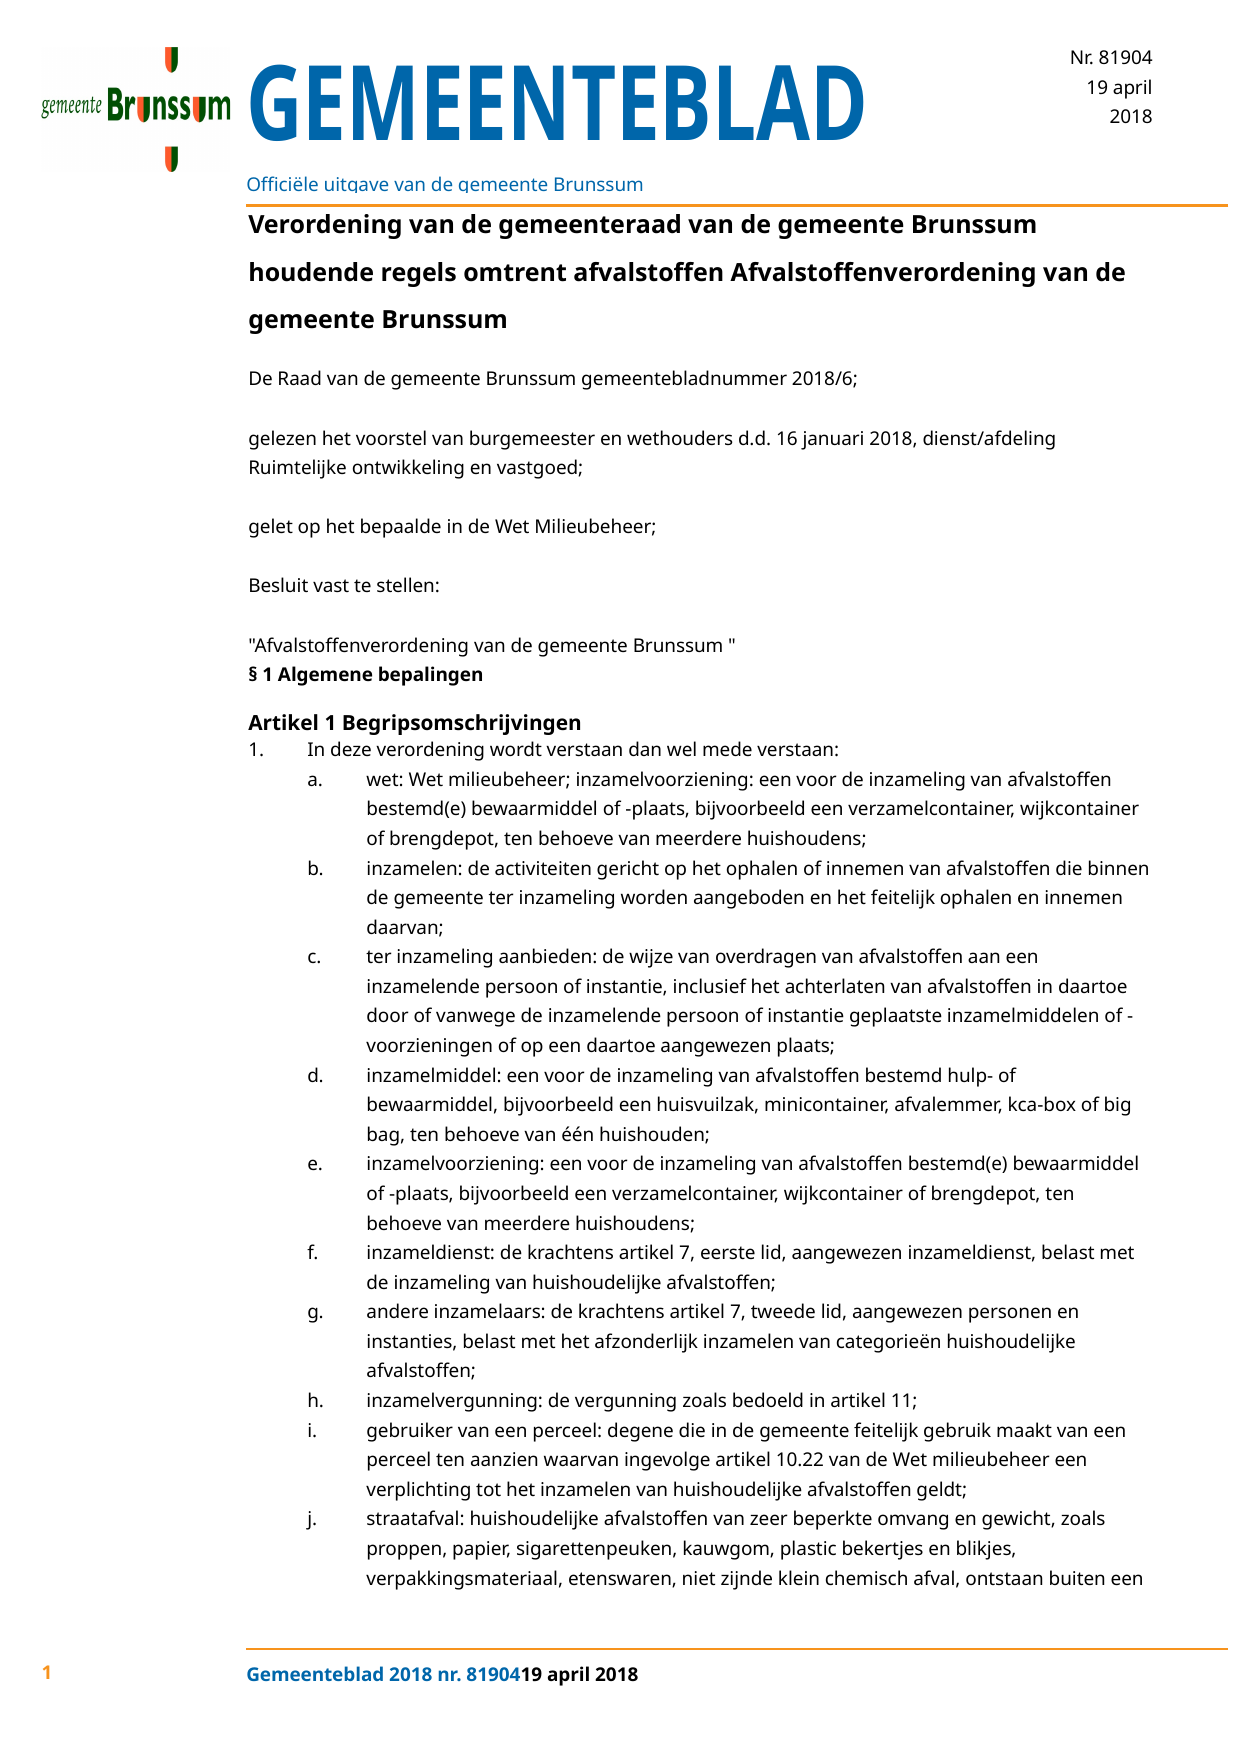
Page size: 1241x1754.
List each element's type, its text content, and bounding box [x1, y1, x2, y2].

list inzamelvergunning: de vergunning zoals bedoeld in artikel 11; [307, 1387, 1152, 1413]
text gelet op het bepaalde in de Wet Milieubeheer; [248, 513, 1152, 539]
list ter inzameling aanbieden: de wijze van overdragen van afvalstoffen aan een inzamelende persoon of instantie, inclusief het achterlaten van afvalstoffen in daartoe door of vanwege de inzamelende persoon of instantie geplaatste inzamelmiddelen of -voorzieningen of op een daartoe aangewezen plaats; [307, 943, 1152, 1058]
list straatafval: huishoudelijke afvalstoffen van zeer beperkte omvang en gewicht, zoals proppen, papier, sigarettenpeuken, kauwgom, plastic bekertjes en blikjes, verpakkingsmateriaal, etenswaren, niet zijnde klein chemisch afval, ontstaan buiten een [307, 1506, 1152, 1590]
list wet: Wet milieubeheer; inzamelvoorziening: een voor de inzameling van afvalstoffen bestemd(e) bewaarmiddel of -plaats, bijvoorbeeld een verzamelcontainer, wijkcontainer of brengdepot, ten behoeve van meerdere huishoudens; [307, 766, 1152, 851]
list gebruiker van een perceel: degene die in de gemeente feitelijk gebruik maakt van een perceel ten aanzien waarvan ingevolge artikel 10.22 van de Wet milieubeheer een verplichting tot het inzamelen van huishoudelijke afvalstoffen geldt; [307, 1417, 1152, 1502]
text "Afvalstoffenverordening van de gemeente Brunssum " [248, 632, 1152, 657]
text gelezen het voorstel van burgemeester en wethouders d.d. 16 januari 2018, dienst/afdeling Ruimtelijke ontwikkeling en vastgoed; [248, 425, 1152, 480]
list inzamelmiddel: een voor de inzameling van afvalstoffen bestemd hulp- of bewaarmiddel, bijvoorbeeld een huisvuilzak, minicontainer, afvalemmer, kca-box of big bag, ten behoeve van één huishouden; [307, 1062, 1152, 1147]
list inzameldienst: de krachtens artikel 7, eerste lid, aangewezen inzameldienst, belast met de inzameling van huishoudelijke afvalstoffen; [307, 1239, 1152, 1294]
text Verordening van de gemeenteraad van de gemeente Brunssum houdende regels omtrent afvalstoffen Afvalstoffenverordening van de gemeente Brunssum [248, 207, 1152, 336]
text Artikel 1 Begripsomschrijvingen [248, 708, 1152, 736]
picture [41, 47, 231, 172]
text Besluit vast te stellen: [248, 573, 1152, 598]
list inzamelvoorziening: een voor de inzameling van afvalstoffen bestemd(e) bewaarmiddel of -plaats, bijvoorbeeld een verzamelcontainer, wijkcontainer of brengdepot, ten behoeve van meerdere huishoudens; [307, 1151, 1152, 1235]
text De Raad van de gemeente Brunssum gemeentebladnummer 2018/6; [248, 366, 1152, 391]
list andere inzamelaars: de krachtens artikel 7, tweede lid, aangewezen personen en instanties, belast met het afzonderlijk inzamelen van categorieën huishoudelijke afvalstoffen; [307, 1298, 1152, 1383]
list In deze verordening wordt verstaan dan wel mede verstaan: [248, 736, 1152, 762]
list inzamelen: de activiteiten gericht op het ophalen of innemen van afvalstoffen die binnen de gemeente ter inzameling worden aangeboden en het feitelijk ophalen en innemen daarvan; [307, 855, 1152, 939]
text § 1 Algemene bepalingen [248, 661, 1152, 687]
